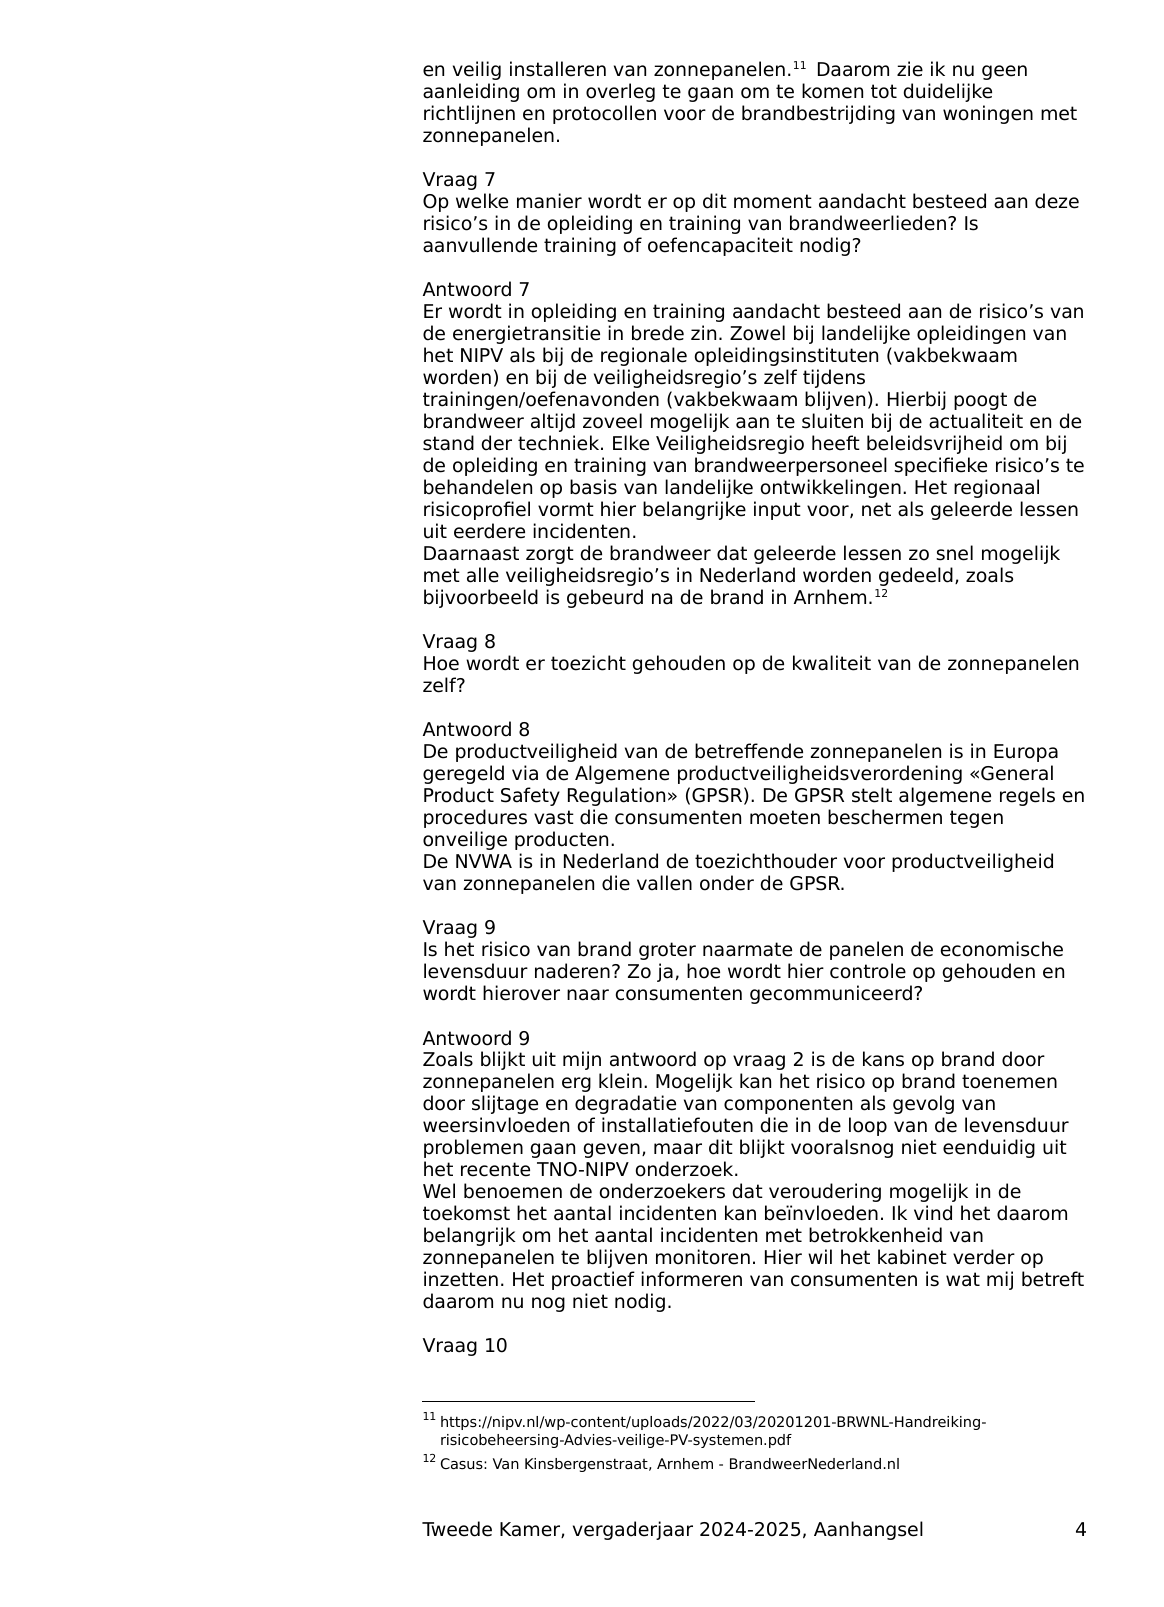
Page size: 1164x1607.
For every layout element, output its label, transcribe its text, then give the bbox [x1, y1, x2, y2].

text Daarnaast zorgt de brandweer dat geleerde lessen zo snel mogelijk met alle veiligheidsregio’s in Nederland worden gedeeld, zoals bijvoorbeeld is gebeurd na de brand in Arnhem. [422, 543, 1087, 609]
text Op welke manier wordt er op dit moment aandacht besteed aan deze risico’s in de opleiding en training van brandweerlieden? Is aanvullende training of oefencapaciteit nodig? [422, 191, 1087, 257]
text Vraag 7 [422, 169, 1087, 191]
text Antwoord 7 [422, 279, 1087, 301]
text Casus: Van Kinsbergenstraat, Arnhem - BrandweerNederland.nl [422, 1452, 1087, 1474]
text Hoe wordt er toezicht gehouden op de kwaliteit van de zonnepanelen zelf? [422, 653, 1087, 697]
text Zoals blijkt uit mijn antwoord op vraag 2 is de kans op brand door zonnepanelen erg klein. Mogelijk kan het risico op brand toenemen door slijtage en degradatie van componenten als gevolg van weersinvloeden of installatiefouten die in de loop van de levensduur problemen gaan geven, maar dit blijkt vooralsnog niet eenduidig uit het recente TNO-NIPV onderzoek. [422, 1049, 1087, 1181]
text Antwoord 9 [422, 1027, 1087, 1049]
text Vraag 10 [422, 1335, 1087, 1357]
text Vraag 9 [422, 917, 1087, 939]
text Antwoord 8 [422, 719, 1087, 741]
text De NVWA is in Nederland de toezichthouder voor productveiligheid van zonnepanelen die vallen onder de GPSR. [422, 851, 1087, 895]
text Wel benoemen de onderzoekers dat veroudering mogelijk in de toekomst het aantal incidenten kan beïnvloeden. Ik vind het daarom belangrijk om het aantal incidenten met betrokkenheid van zonnepanelen te blijven monitoren. Hier wil het kabinet verder op inzetten. Het proactief informeren van consumenten is wat mij betreft daarom nu nog niet nodig. [422, 1181, 1087, 1313]
text Vraag 8 [422, 631, 1087, 653]
text https://nipv.nl/wp-content/uploads/2022/03/20201201-BRWNL-Handreiking-risicobeheersing-Advies-veilige-PV-systemen.pdf [422, 1410, 1087, 1449]
text Er wordt in opleiding en training aandacht besteed aan de risico’s van de energietransitie in brede zin. Zowel bij landelijke opleidingen van het NIPV als bij de regionale opleidingsinstituten (vakbekwaam worden) en bij de veiligheidsregio’s zelf tijdens trainingen/oefenavonden (vakbekwaam blijven). Hierbij poogt de brandweer altijd zoveel mogelijk aan te sluiten bij de actualiteit en de stand der techniek. Elke Veiligheidsregio heeft beleidsvrijheid om bij de opleiding en training van brandweerpersoneel specifieke risico’s te behandelen op basis van landelijke ontwikkelingen. Het regionaal risicoprofiel vormt hier belangrijke input voor, net als geleerde lessen uit eerdere incidenten. [422, 301, 1087, 543]
text Is het risico van brand groter naarmate de panelen de economische levensduur naderen? Zo ja, hoe wordt hier controle op gehouden en wordt hierover naar consumenten gecommuniceerd? [422, 939, 1087, 1005]
text en veilig installeren van zonnepanelen. Daarom zie ik nu geen aanleiding om in overleg te gaan om te komen tot duidelijke richtlijnen en protocollen voor de brandbestrijding van woningen met zonnepanelen. [422, 59, 1087, 147]
text De productveiligheid van de betreffende zonnepanelen is in Europa geregeld via de Algemene productveiligheidsverordening «General Product Safety Regulation» (GPSR). De GPSR stelt algemene regels en procedures vast die consumenten moeten beschermen tegen onveilige producten. [422, 741, 1087, 851]
